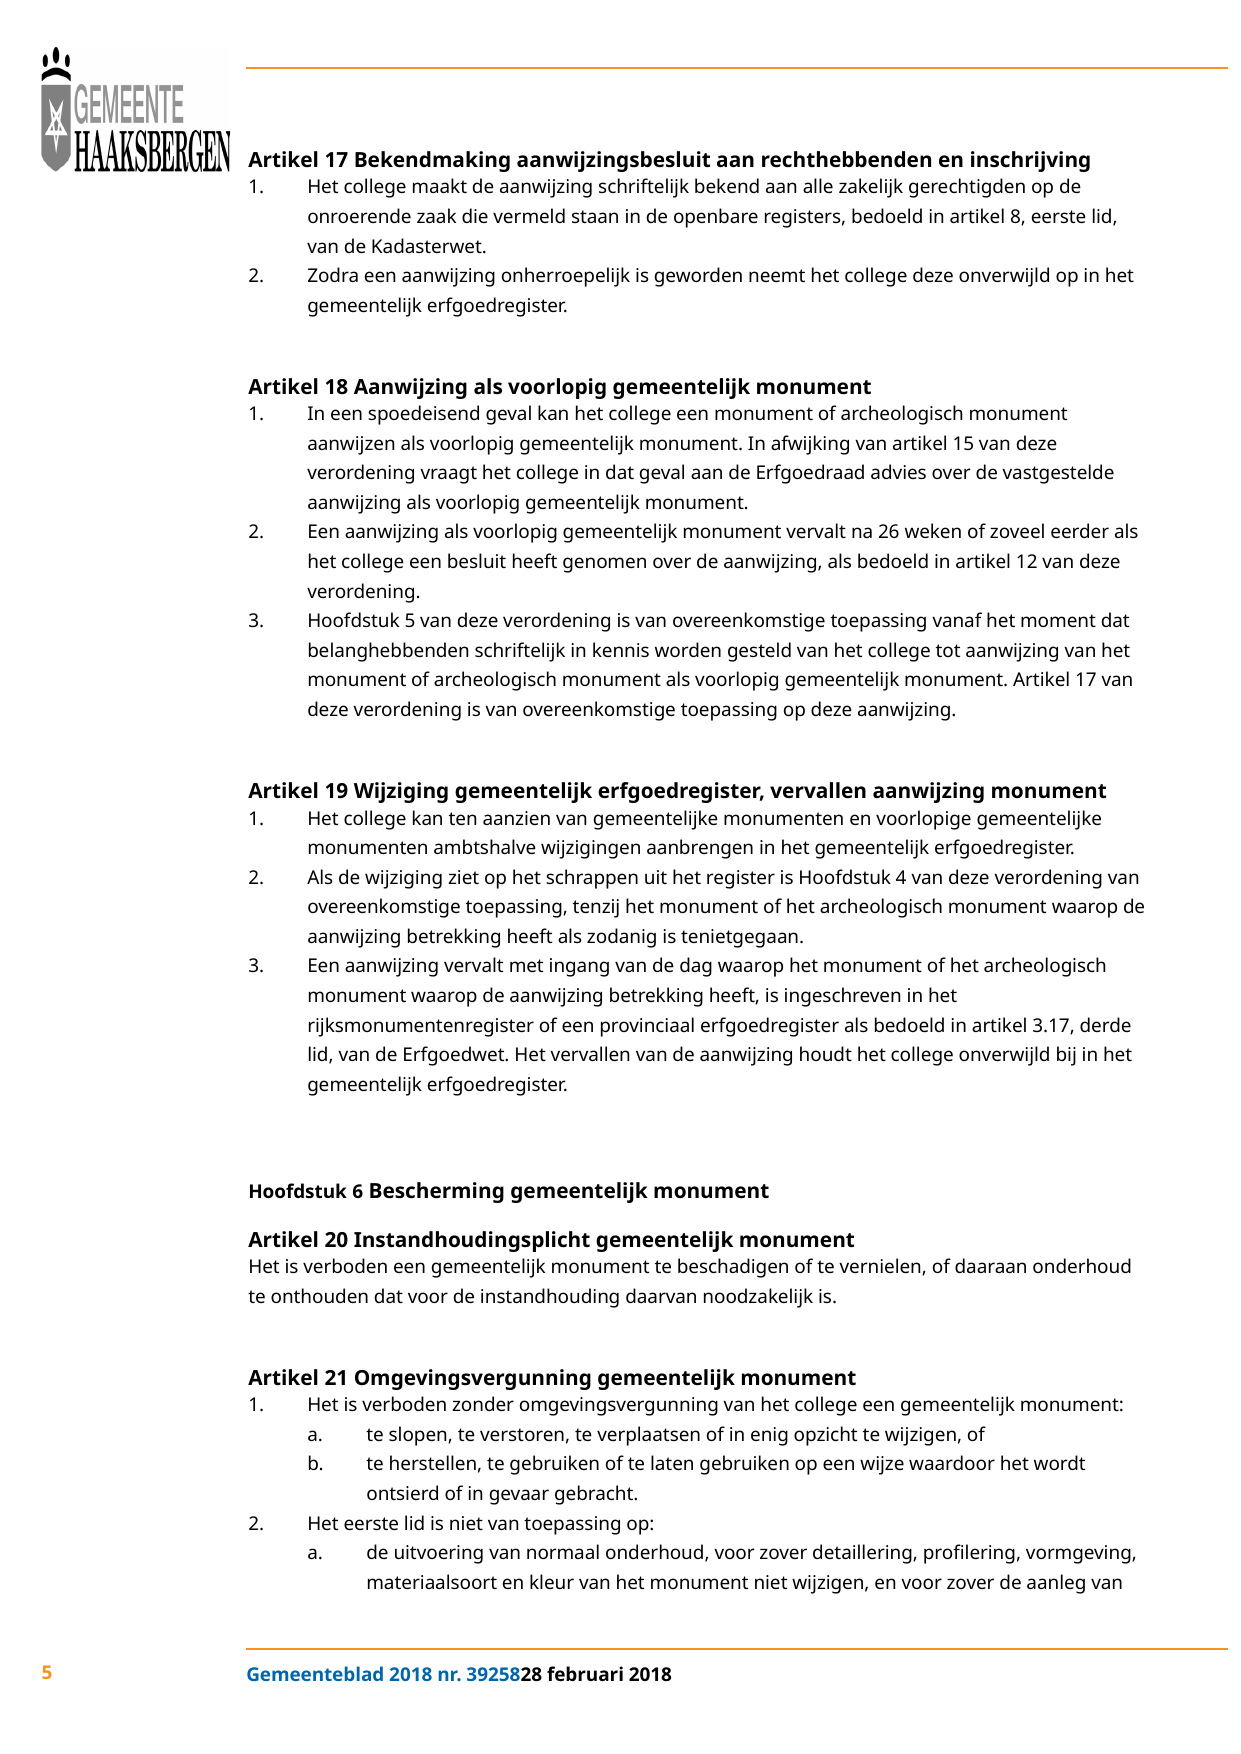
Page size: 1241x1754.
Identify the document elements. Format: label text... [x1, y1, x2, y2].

text Artikel 18 Aanwijzing als voorlopig gemeentelijk monument [248, 372, 1152, 400]
list Het college maakt de aanwijzing schriftelijk bekend aan alle zakelijk gerechtigden op de onroerende zaak die vermeld staan in de openbare registers, bedoeld in artikel 8, eerste lid, van de Kadasterwet. [248, 174, 1152, 258]
list te slopen, te verstoren, te verplaatsen of in enig opzicht te wijzigen, of [307, 1421, 1152, 1447]
list de uitvoering van normaal onderhoud, voor zover detaillering, profilering, vormgeving, materiaalsoort en kleur van het monument niet wijzigen, en voor zover de aanleg van [307, 1539, 1152, 1595]
list te herstellen, te gebruiken of te laten gebruiken op een wijze waardoor het wordt ontsierd of in gevaar gebracht. [307, 1451, 1152, 1506]
picture [41, 47, 231, 172]
text Artikel 20 Instandhoudingsplicht gemeentelijk monument [248, 1225, 1152, 1253]
list Als de wijziging ziet op het schrappen uit het register is Hoofdstuk 4 van deze verordening van overeenkomstige toepassing, tenzij het monument of het archeologisch monument waarop de aanwijzing betrekking heeft als zodanig is tenietgegaan. [248, 864, 1152, 949]
text Artikel 17 Bekendmaking aanwijzingsbesluit aan rechthebbenden en inschrijving [248, 145, 1152, 174]
list In een spoedeisend geval kan het college een monument of archeologisch monument aanwijzen als voorlopig gemeentelijk monument. In afwijking van artikel 15 van deze verordening vraagt het college in dat geval aan de Erfgoedraad advies over de vastgestelde aanwijzing als voorlopig gemeentelijk monument. [248, 400, 1152, 515]
text Artikel 19 Wijziging gemeentelijk erfgoedregister, vervallen aanwijzing monument [248, 776, 1152, 805]
text Het is verboden een gemeentelijk monument te beschadigen of te vernielen, of daaraan onderhoud te onthouden dat voor de instandhouding daarvan noodzakelijk is. [248, 1253, 1152, 1309]
list Het eerste lid is niet van toepassing op: [248, 1510, 1152, 1536]
list Het is verboden zonder omgevingsvergunning van het college een gemeentelijk monument: [248, 1391, 1152, 1417]
text Hoofdstuk 6 Bescherming gemeentelijk monument [248, 1176, 1152, 1204]
list Een aanwijzing als voorlopig gemeentelijk monument vervalt na 26 weken of zoveel eerder als het college een besluit heeft genomen over de aanwijzing, als bedoeld in artikel 12 van deze verordening. [248, 519, 1152, 604]
list Het college kan ten aanzien van gemeentelijke monumenten en voorlopige gemeentelijke monumenten ambtshalve wijzigingen aanbrengen in het gemeentelijk erfgoedregister. [248, 805, 1152, 860]
text Artikel 21 Omgevingsvergunning gemeentelijk monument [248, 1363, 1152, 1391]
list Hoofdstuk 5 van deze verordening is van overeenkomstige toepassing vanaf het moment dat belanghebbenden schriftelijk in kennis worden gesteld van het college tot aanwijzing van het monument of archeologisch monument als voorlopig gemeentelijk monument. Artikel 17 van deze verordening is van overeenkomstige toepassing op deze aanwijzing. [248, 607, 1152, 722]
list Zodra een aanwijzing onherroepelijk is geworden neemt het college deze onverwijld op in het gemeentelijk erfgoedregister. [248, 262, 1152, 318]
list Een aanwijzing vervalt met ingang van de dag waarop het monument of het archeologisch monument waarop de aanwijzing betrekking heeft, is ingeschreven in het rijksmonumentenregister of een provinciaal erfgoedregister als bedoeld in artikel 3.17, derde lid, van de Erfgoedwet. Het vervallen van de aanwijzing houdt het college onverwijld bij in het gemeentelijk erfgoedregister. [248, 953, 1152, 1097]
